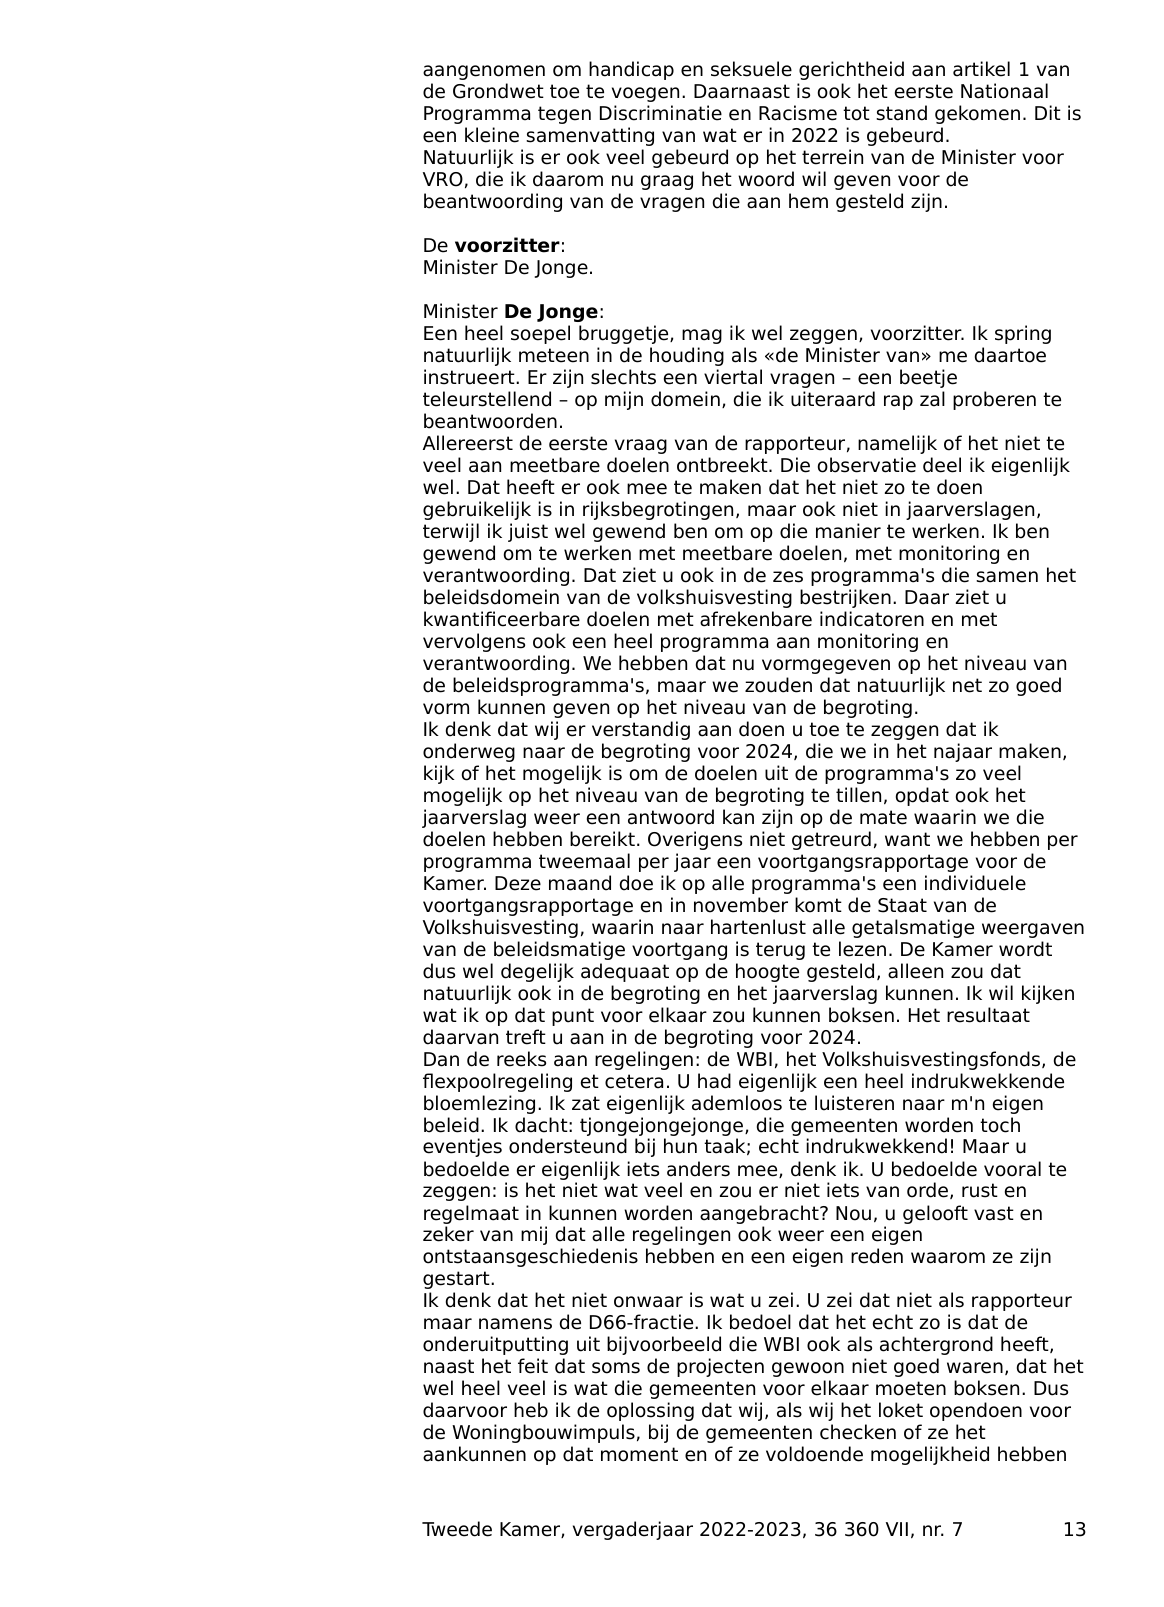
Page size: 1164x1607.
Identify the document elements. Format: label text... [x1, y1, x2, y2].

text aangenomen om handicap en seksuele gerichtheid aan artikel 1 van de Grondwet toe te voegen. Daarnaast is ook het eerste Nationaal Programma tegen Discriminatie en Racisme tot stand gekomen. Dit is een kleine samenvatting van wat er in 2022 is gebeurd. [422, 59, 1087, 147]
text Minister De Jonge. [422, 257, 1087, 279]
text Allereerst de eerste vraag van de rapporteur, namelijk of het niet te veel aan meetbare doelen ontbreekt. Die observatie deel ik eigenlijk wel. Dat heeft er ook mee te maken dat het niet zo te doen gebruikelijk is in rijksbegrotingen, maar ook niet in jaarverslagen, terwijl ik juist wel gewend ben om op die manier te werken. Ik ben gewend om te werken met meetbare doelen, met monitoring en verantwoording. Dat ziet u ook in de zes programma's die samen het beleidsdomein van de volkshuisvesting bestrijken. Daar ziet u kwantificeerbare doelen met afrekenbare indicatoren en met vervolgens ook een heel programma aan monitoring en verantwoording. We hebben dat nu vormgegeven op het niveau van de beleidsprogramma's, maar we zouden dat natuurlijk net zo goed vorm kunnen geven op het niveau van de begroting. [422, 433, 1087, 719]
text Dan de reeks aan regelingen: de WBI, het Volkshuisvestingsfonds, de flexpoolregeling et cetera. U had eigenlijk een heel indrukwekkende bloemlezing. Ik zat eigenlijk ademloos te luisteren naar m'n eigen beleid. Ik dacht: tjongejongejonge, die gemeenten worden toch eventjes ondersteund bij hun taak; echt indrukwekkend! Maar u bedoelde er eigenlijk iets anders mee, denk ik. U bedoelde vooral te zeggen: is het niet wat veel en zou er niet iets van orde, rust en regelmaat in kunnen worden aangebracht? Nou, u gelooft vast en zeker van mij dat alle regelingen ook weer een eigen ontstaansgeschiedenis hebben en een eigen reden waarom ze zijn gestart. [422, 1048, 1087, 1290]
text Een heel soepel bruggetje, mag ik wel zeggen, voorzitter. Ik spring natuurlijk meteen in de houding als «de Minister van» me daartoe instrueert. Er zijn slechts een viertal vragen – een beetje teleurstellend – op mijn domein, die ik uiteraard rap zal proberen te beantwoorden. [422, 323, 1087, 433]
text Ik denk dat het niet onwaar is wat u zei. U zei dat niet als rapporteur maar namens de D66-fractie. Ik bedoel dat het echt zo is dat de onderuitputting uit bijvoorbeeld die WBI ook als achtergrond heeft, naast het feit dat soms de projecten gewoon niet goed waren, dat het wel heel veel is wat die gemeenten voor elkaar moeten boksen. Dus daarvoor heb ik de oplossing dat wij, als wij het loket opendoen voor de Woningbouwimpuls, bij de gemeenten checken of ze het aankunnen op dat moment en of ze voldoende mogelijkheid hebben [422, 1290, 1087, 1466]
text De voorzitter: [422, 235, 1087, 257]
text Natuurlijk is er ook veel gebeurd op het terrein van de Minister voor VRO, die ik daarom nu graag het woord wil geven voor de beantwoording van de vragen die aan hem gesteld zijn. [422, 147, 1087, 213]
text Minister De Jonge: [422, 301, 1087, 323]
text Ik denk dat wij er verstandig aan doen u toe te zeggen dat ik onderweg naar de begroting voor 2024, die we in het najaar maken, kijk of het mogelijk is om de doelen uit de programma's zo veel mogelijk op het niveau van de begroting te tillen, opdat ook het jaarverslag weer een antwoord kan zijn op de mate waarin we die doelen hebben bereikt. Overigens niet getreurd, want we hebben per programma tweemaal per jaar een voortgangsrapportage voor de Kamer. Deze maand doe ik op alle programma's een individuele voortgangsrapportage en in november komt de Staat van de Volkshuisvesting, waarin naar hartenlust alle getalsmatige weergaven van de beleidsmatige voortgang is terug te lezen. De Kamer wordt dus wel degelijk adequaat op de hoogte gesteld, alleen zou dat natuurlijk ook in de begroting en het jaarverslag kunnen. Ik wil kijken wat ik op dat punt voor elkaar zou kunnen boksen. Het resultaat daarvan treft u aan in de begroting voor 2024. [422, 719, 1087, 1048]
